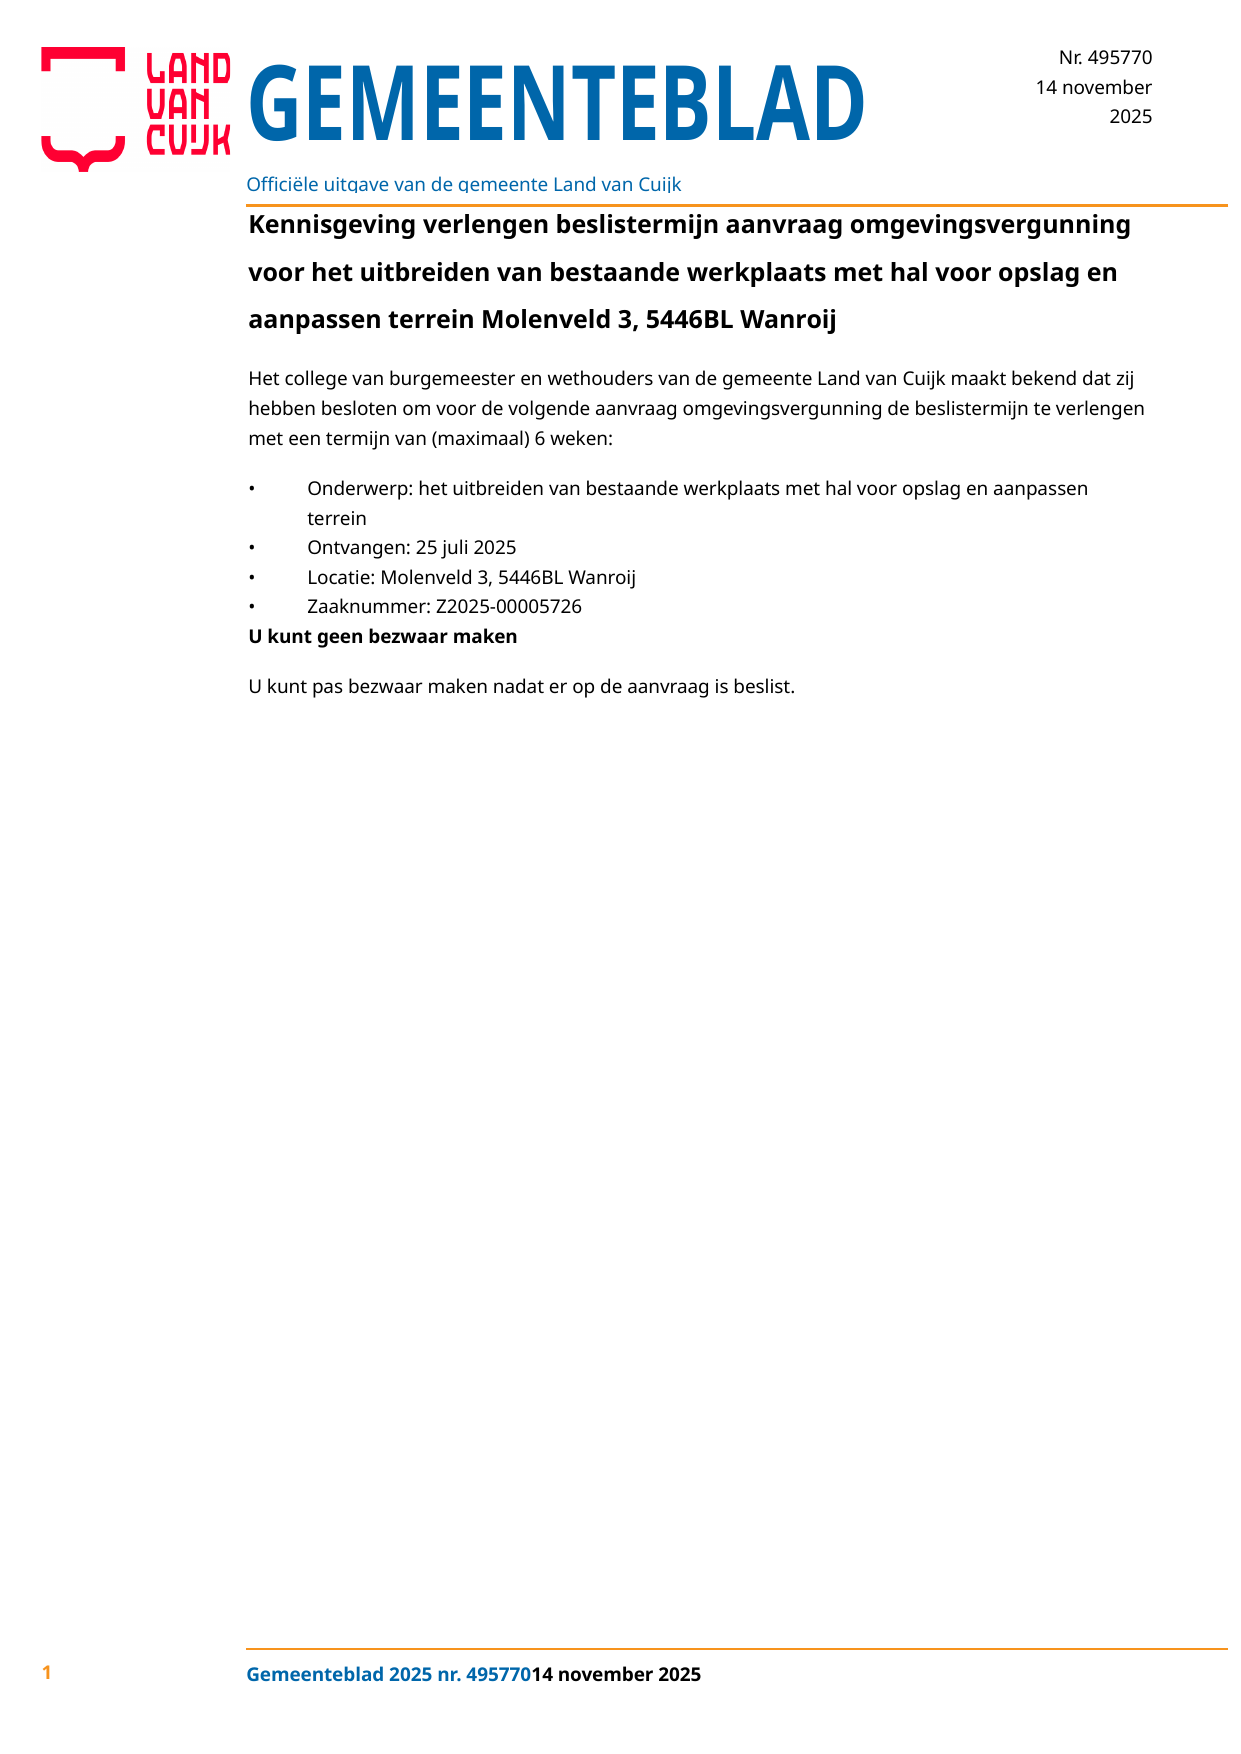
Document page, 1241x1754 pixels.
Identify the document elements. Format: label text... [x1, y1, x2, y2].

text Kennisgeving verlengen beslistermijn aanvraag omgevingsvergunning voor het uitbreiden van bestaande werkplaats met hal voor opslag en aanpassen terrein Molenveld 3, 5446BL Wanroij [248, 207, 1152, 336]
text U kunt geen bezwaar maken [248, 623, 1152, 649]
text Het college van burgemeester en wethouders van de gemeente Land van Cuijk maakt bekend dat zij hebben besloten om voor de volgende aanvraag omgevingsvergunning de beslistermijn te verlengen met een termijn van (maximaal) 6 weken: [248, 366, 1152, 450]
list Onderwerp: het uitbreiden van bestaande werkplaats met hal voor opslag en aanpassen terrein [248, 475, 1152, 530]
list Ontvangen: 25 juli 2025 [248, 534, 1152, 560]
text U kunt pas bezwaar maken nadat er op de aanvraag is beslist. [248, 673, 1152, 699]
list Zaaknummer: Z2025-00005726 [248, 593, 1152, 619]
picture [41, 47, 231, 172]
list Locatie: Molenveld 3, 5446BL Wanroij [248, 564, 1152, 589]
